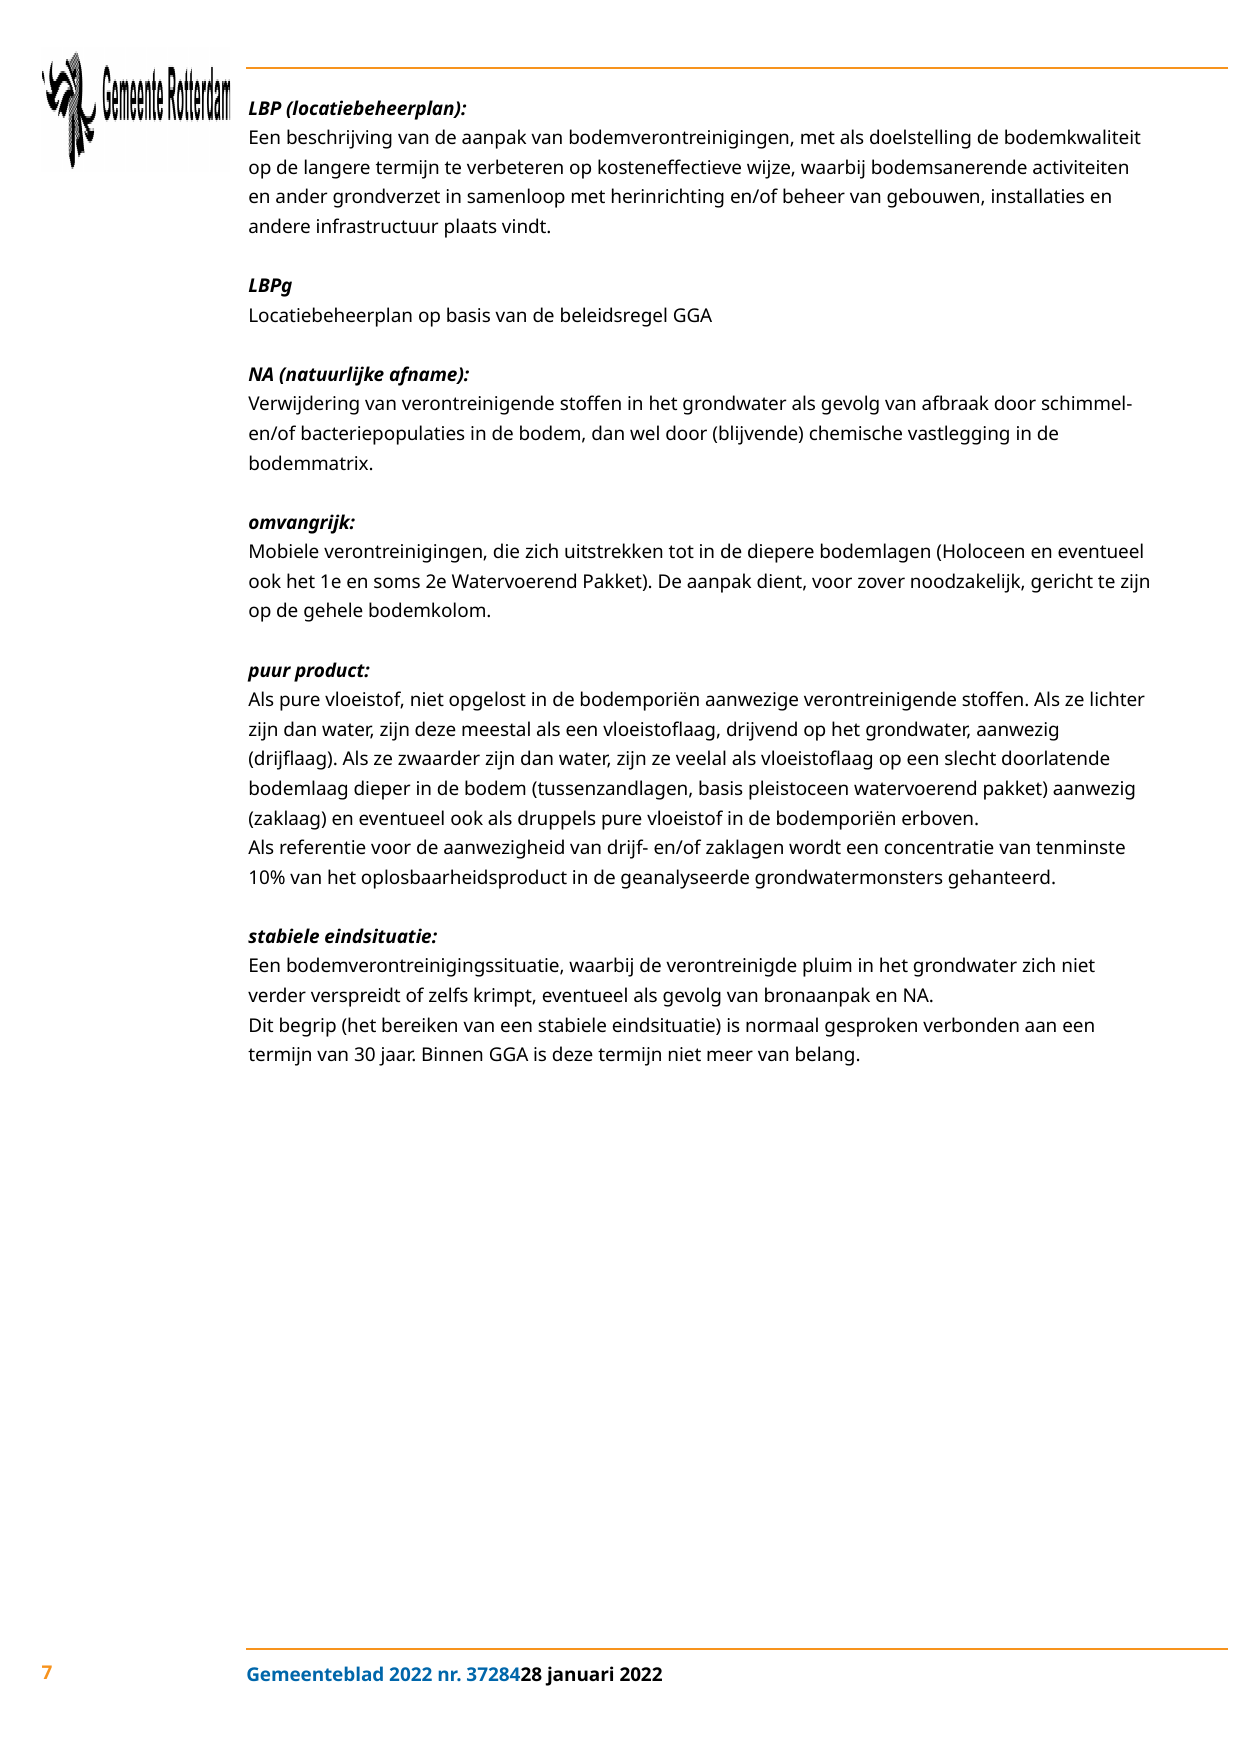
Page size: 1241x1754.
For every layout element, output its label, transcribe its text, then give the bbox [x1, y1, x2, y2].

text LBP (locatiebeheerplan): [248, 95, 1152, 121]
text NA (natuurlijke afname): [248, 361, 1152, 387]
text Dit begrip (het bereiken van een stabiele eindsituatie) is normaal gesproken verbonden aan een termijn van 30 jaar. Binnen GGA is deze termijn niet meer van belang. [248, 1012, 1152, 1067]
text Verwijdering van verontreinigende stoffen in het grondwater als gevolg van afbraak door schimmel- en/of bacteriepopulaties in de bodem, dan wel door (blijvende) chemische vastlegging in de bodemmatrix. [248, 391, 1152, 476]
text Een beschrijving van de aanpak van bodemverontreinigingen, met als doelstelling de bodemkwaliteit op de langere termijn te verbeteren op kosteneffectieve wijze, waarbij bodemsanerende activiteiten en ander grondverzet in samenloop met herinrichting en/of beheer van gebouwen, installaties en andere infrastructuur plaats vindt. [248, 124, 1152, 239]
text Een bodemverontreinigingssituatie, waarbij de verontreinigde pluim in het grondwater zich niet verder verspreidt of zelfs krimpt, eventueel als gevolg van bronaanpak en NA. [248, 953, 1152, 1008]
text Als referentie voor de aanwezigheid van drijf- en/of zaklagen wordt een concentratie van tenminste 10% van het oplosbaarheidsproduct in de geanalyseerde grondwatermonsters gehanteerd. [248, 834, 1152, 890]
text LBPg [248, 272, 1152, 298]
text Als pure vloeistof, niet opgelost in de bodemporiën aanwezige verontreinigende stoffen. Als ze lichter zijn dan water, zijn deze meestal als een vloeistoflaag, drijvend op het grondwater, aanwezig (drijflaag). Als ze zwaarder zijn dan water, zijn ze veelal als vloeistoflaag op een slecht doorlatende bodemlaag dieper in de bodem (tussenzandlagen, basis pleistoceen watervoerend pakket) aanwezig (zaklaag) en eventueel ook als druppels pure vloeistof in de bodemporiën erboven. [248, 686, 1152, 831]
text stabiele eindsituatie: [248, 923, 1152, 949]
text puur product: [248, 657, 1152, 683]
text Locatiebeheerplan op basis van de beleidsregel GGA [248, 302, 1152, 328]
text omvangrijk: [248, 509, 1152, 535]
text Mobiele verontreinigingen, die zich uitstrekken tot in de diepere bodemlagen (Holoceen en eventueel ook het 1e en soms 2e Watervoerend Pakket). De aanpak dient, voor zover noodzakelijk, gericht te zijn op de gehele bodemkolom. [248, 538, 1152, 623]
picture [41, 47, 231, 172]
